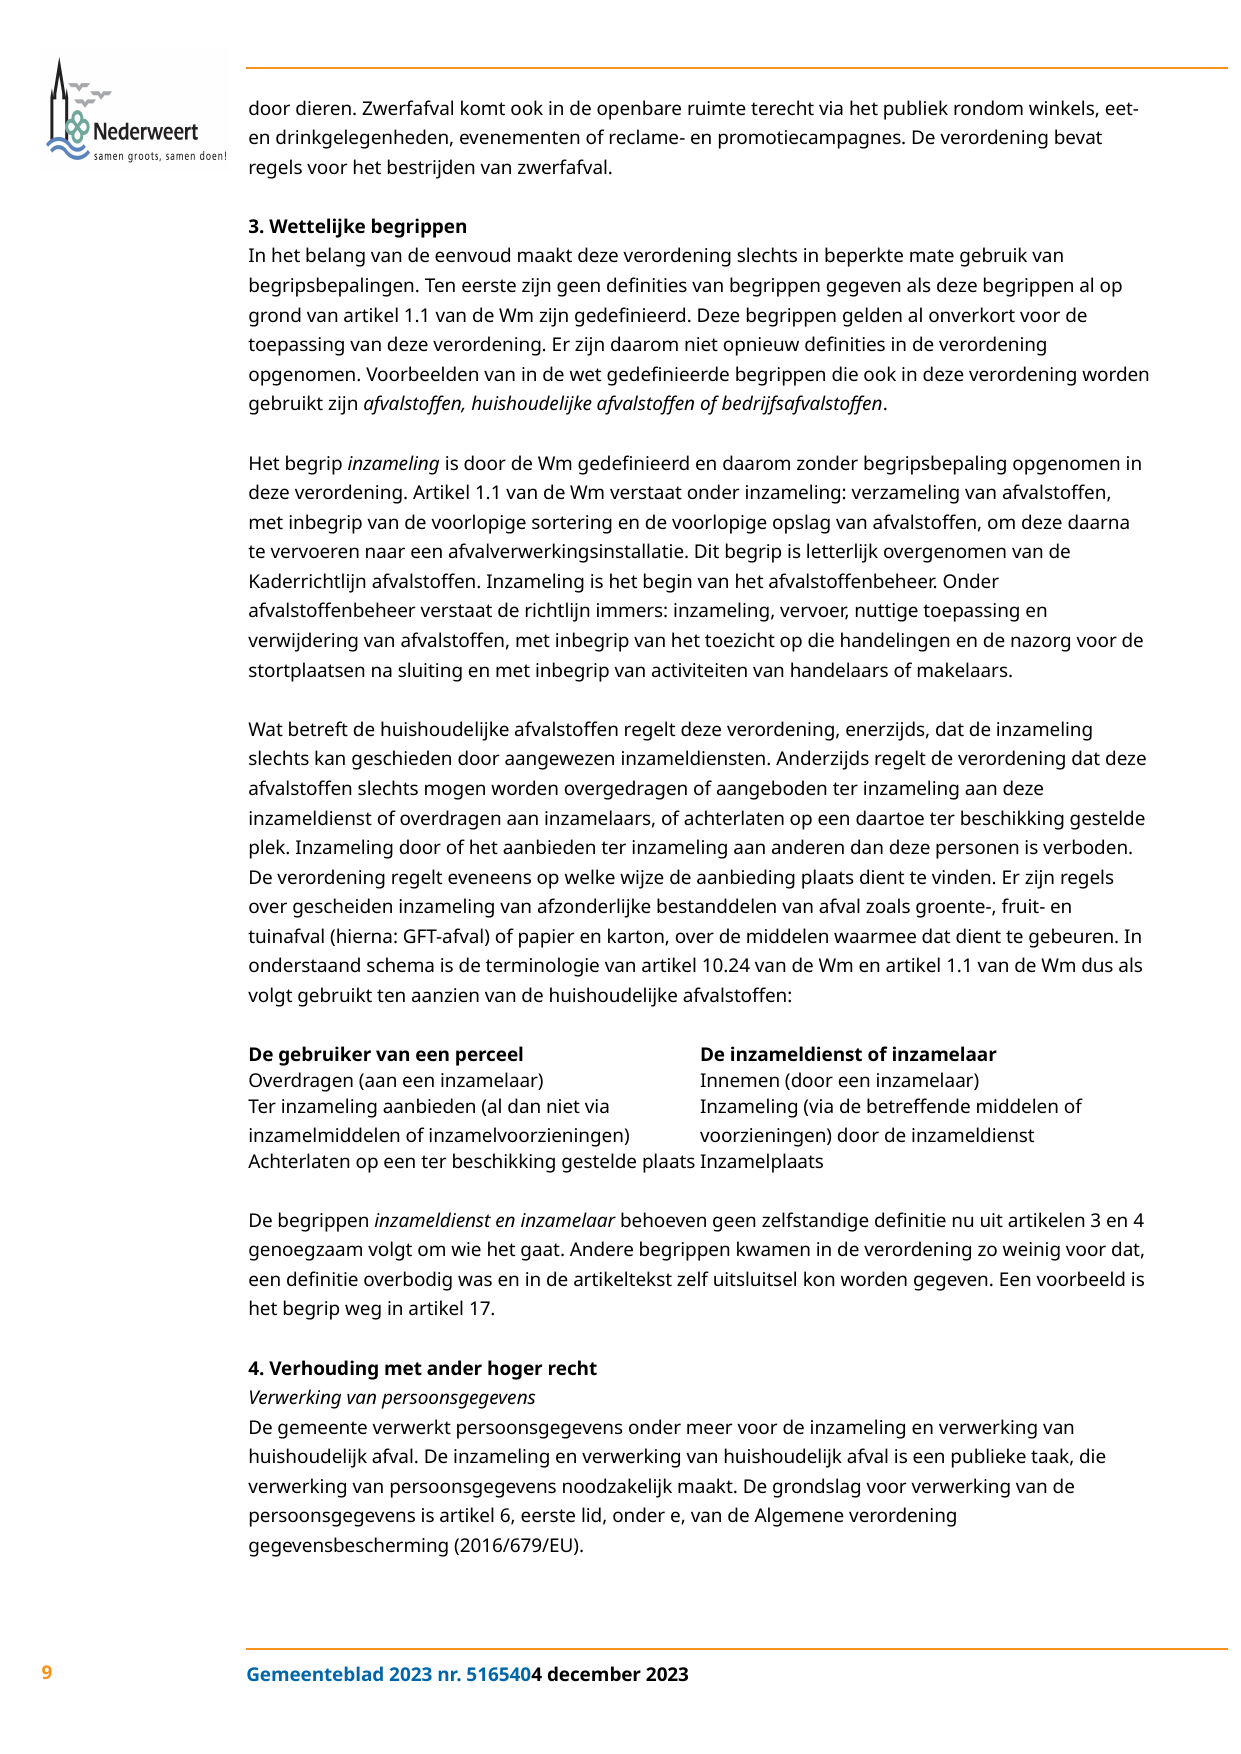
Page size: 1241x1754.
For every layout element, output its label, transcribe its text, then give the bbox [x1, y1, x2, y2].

text In het belang van de eenvoud maakt deze verordening slechts in beperkte mate gebruik van begripsbepalingen. Ten eerste zijn geen definities van begrippen gegeven als deze begrippen al op grond van artikel 1.1 van de Wm zijn gedefinieerd. Deze begrippen gelden al onverkort voor de toepassing van deze verordening. Er zijn daarom niet opnieuw definities in de verordening opgenomen. Voorbeelden van in de wet gedefinieerde begrippen die ook in deze verordening worden gebruikt zijn afvalstoffen, huishoudelijke afvalstoffen of bedrijfsafvalstoffen. [248, 243, 1152, 416]
table_cell Innemen (door een inzamelaar) [700, 1067, 1152, 1093]
text De gemeente verwerkt persoonsgegevens onder meer voor de inzameling en verwerking van huishoudelijk afval. De inzameling en verwerking van huishoudelijk afval is een publieke taak, die verwerking van persoonsgegevens noodzakelijk maakt. De grondslag voor verwerking van de persoonsgegevens is artikel 6, eerste lid, onder e, van de Algemene verordening gegevensbescherming (2016/679/EU). [248, 1414, 1152, 1558]
text door dieren. Zwerfafval komt ook in de openbare ruimte terecht via het publiek rondom winkels, eet- en drinkgelegenheden, evenementen of reclame- en promotiecampagnes. De verordening bevat regels voor het bestrijden van zwerfafval. [248, 95, 1152, 180]
text 4. Verhouding met ander hoger recht [248, 1355, 1152, 1381]
table_cell Ter inzameling aanbieden (al dan niet via inzamelmiddelen of inzamelvoorzieningen) [248, 1093, 700, 1148]
table_cell Inzamelplaats [700, 1148, 1152, 1174]
text 3. Wettelijke begrippen [248, 213, 1152, 239]
text De begrippen inzameldienst en inzamelaar behoeven geen zelfstandige definitie nu uit artikelen 3 en 4 genoegzaam volgt om wie het gaat. Andere begrippen kwamen in de verordening zo weinig voor dat, een definitie overbodig was en in de artikeltekst zelf uitsluitsel kon worden gegeven. Een voorbeeld is het begrip weg in artikel 17. [248, 1207, 1152, 1321]
table_cell Inzameling (via de betreffende middelen of voorzieningen) door de inzameldienst [700, 1093, 1152, 1148]
table_header De gebruiker van een perceel [248, 1042, 700, 1067]
table_cell Achterlaten op een ter beschikking gestelde plaats [248, 1148, 700, 1174]
picture [41, 47, 231, 172]
text Wat betreft de huishoudelijke afvalstoffen regelt deze verordening, enerzijds, dat de inzameling slechts kan geschieden door aangewezen inzameldiensten. Anderzijds regelt de verordening dat deze afvalstoffen slechts mogen worden overgedragen of aangeboden ter inzameling aan deze inzameldienst of overdragen aan inzamelaars, of achterlaten op een daartoe ter beschikking gestelde plek. Inzameling door of het aanbieden ter inzameling aan anderen dan deze personen is verboden. De verordening regelt eveneens op welke wijze de aanbieding plaats dient te vinden. Er zijn regels over gescheiden inzameling van afzonderlijke bestanddelen van afval zoals groente-, fruit- en tuinafval (hierna: GFT-afval) of papier en karton, over de middelen waarmee dat dient te gebeuren. In onderstaand schema is de terminologie van artikel 10.24 van de Wm en artikel 1.1 van de Wm dus als volgt gebruikt ten aanzien van de huishoudelijke afvalstoffen: [248, 716, 1152, 1008]
table_header De inzameldienst of inzamelaar [700, 1042, 1152, 1067]
table_cell Overdragen (aan een inzamelaar) [248, 1067, 700, 1093]
text Verwerking van persoonsgegevens [248, 1384, 1152, 1410]
text Het begrip inzameling is door de Wm gedefinieerd en daarom zonder begripsbepaling opgenomen in deze verordening. Artikel 1.1 van de Wm verstaat onder inzameling: verzameling van afvalstoffen, met inbegrip van de voorlopige sortering en de voorlopige opslag van afvalstoffen, om deze daarna te vervoeren naar een afvalverwerkingsinstallatie. Dit begrip is letterlijk overgenomen van de Kaderrichtlijn afvalstoffen. Inzameling is het begin van het afvalstoffenbeheer. Onder afvalstoffenbeheer verstaat de richtlijn immers: inzameling, vervoer, nuttige toepassing en verwijdering van afvalstoffen, met inbegrip van het toezicht op die handelingen en de nazorg voor de stortplaatsen na sluiting en met inbegrip van activiteiten van handelaars of makelaars. [248, 450, 1152, 683]
